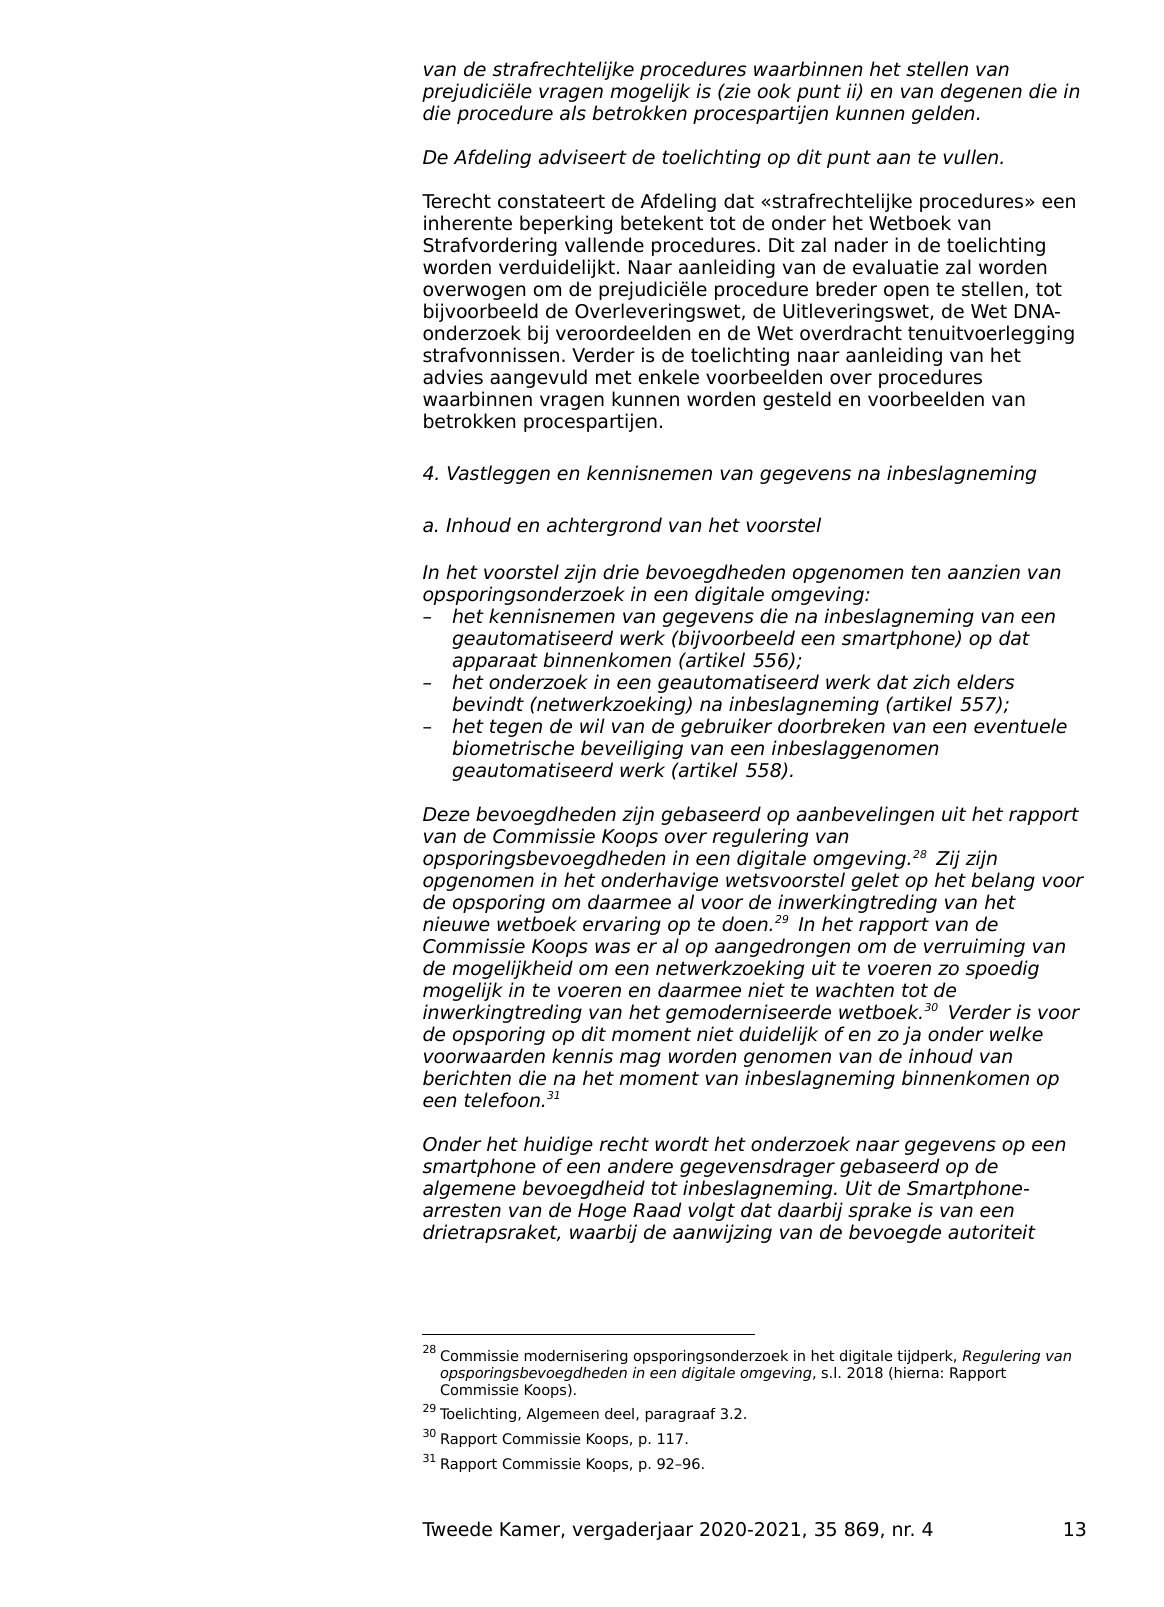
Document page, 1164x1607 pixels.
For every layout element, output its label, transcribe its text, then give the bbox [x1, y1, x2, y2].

text – het tegen de wil van de gebruiker doorbreken van een eventuele biometrische beveiliging van een inbeslaggenomen geautomatiseerd werk (artikel 558). [422, 716, 1087, 782]
text – het onderzoek in een geautomatiseerd werk dat zich elders bevindt (netwerkzoeking) na inbeslagneming (artikel 557); [422, 672, 1087, 716]
text Rapport Commissie Koops, p. 92–96. [422, 1452, 1087, 1474]
text Rapport Commissie Koops, p. 117. [422, 1427, 1087, 1449]
subtitle a. Inhoud en achtergrond van het voorstel [422, 515, 1087, 537]
text – het kennisnemen van gegevens die na inbeslagneming van een geautomatiseerd werk (bijvoorbeeld een smartphone) op dat apparaat binnenkomen (artikel 556); [422, 606, 1087, 672]
text In het voorstel zijn drie bevoegdheden opgenomen ten aanzien van opsporingsonderzoek in een digitale omgeving: [422, 562, 1087, 606]
subtitle 4. Vastleggen en kennisnemen van gegevens na inbeslagneming [422, 463, 1087, 485]
text van de strafrechtelijke procedures waarbinnen het stellen van prejudiciële vragen mogelijk is (zie ook punt ii) en van degenen die in die procedure als betrokken procespartijen kunnen gelden. [422, 59, 1087, 125]
text De Afdeling adviseert de toelichting op dit punt aan te vullen. [422, 147, 1087, 169]
text Terecht constateert de Afdeling dat «strafrechtelijke procedures» een inherente beperking betekent tot de onder het Wetboek van Strafvordering vallende procedures. Dit zal nader in de toelichting worden verduidelijkt. Naar aanleiding van de evaluatie zal worden overwogen om de prejudiciële procedure breder open te stellen, tot bijvoorbeeld de Overleveringswet, de Uitleveringswet, de Wet DNA-onderzoek bij veroordeelden en de Wet overdracht tenuitvoerlegging strafvonnissen. Verder is de toelichting naar aanleiding van het advies aangevuld met enkele voorbeelden over procedures waarbinnen vragen kunnen worden gesteld en voorbeelden van betrokken procespartijen. [422, 191, 1087, 433]
text Onder het huidige recht wordt het onderzoek naar gegevens op een smartphone of een andere gegevensdrager gebaseerd op de algemene bevoegdheid tot inbeslagneming. Uit de Smartphone-arresten van de Hoge Raad volgt dat daarbij sprake is van een drietrapsraket, waarbij de aanwijzing van de bevoegde autoriteit [422, 1134, 1087, 1244]
text Deze bevoegdheden zijn gebaseerd op aanbevelingen uit het rapport van de Commissie Koops over regulering van opsporingsbevoegdheden in een digitale omgeving. Zij zijn opgenomen in het onderhavige wetsvoorstel gelet op het belang voor de opsporing om daarmee al voor de inwerkingtreding van het nieuwe wetboek ervaring op te doen. In het rapport van de Commissie Koops was er al op aangedrongen om de verruiming van de mogelijkheid om een netwerkzoeking uit te voeren zo spoedig mogelijk in te voeren en daarmee niet te wachten tot de inwerkingtreding van het gemoderniseerde wetboek. Verder is voor de opsporing op dit moment niet duidelijk of en zo ja onder welke voorwaarden kennis mag worden genomen van de inhoud van berichten die na het moment van inbeslagneming binnenkomen op een telefoon. [422, 804, 1087, 1112]
text Toelichting, Algemeen deel, paragraaf 3.2. [422, 1402, 1087, 1424]
text Commissie modernisering opsporingsonderzoek in het digitale tijdperk, Regulering van opsporingsbevoegdheden in een digitale omgeving, s.l. 2018 (hierna: Rapport Commissie Koops). [422, 1343, 1087, 1399]
